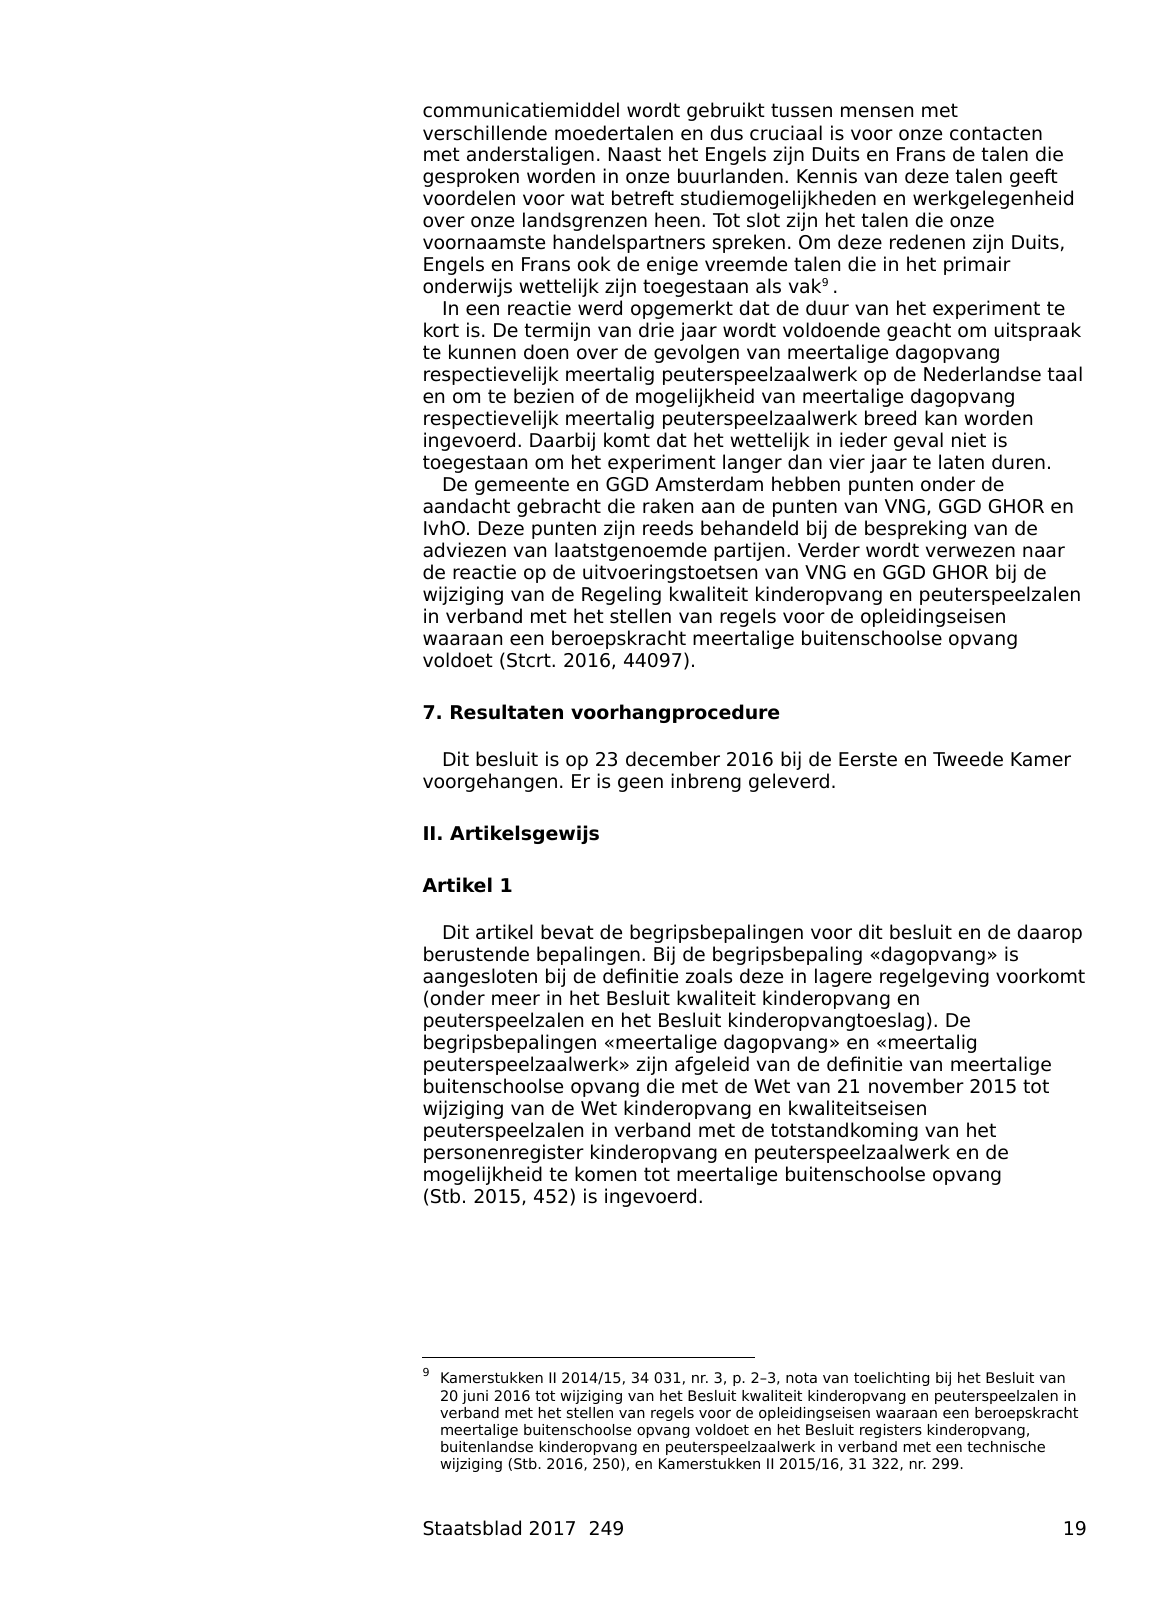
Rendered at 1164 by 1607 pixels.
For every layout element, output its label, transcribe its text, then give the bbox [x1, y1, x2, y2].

subtitle II. Artikelsgewijs [422, 823, 1087, 845]
text Dit besluit is op 23 december 2016 bij de Eerste en Tweede Kamer voorgehangen. Er is geen inbreng geleverd. [422, 749, 1087, 793]
text De gemeente en GGD Amsterdam hebben punten onder de aandacht gebracht die raken aan de punten van VNG, GGD GHOR en IvhO. Deze punten zijn reeds behandeld bij de bespreking van de adviezen van laatstgenoemde partijen. Verder wordt verwezen naar de reactie op de uitvoeringstoetsen van VNG en GGD GHOR bij de wijziging van de Regeling kwaliteit kinderopvang en peuterspeelzalen in verband met het stellen van regels voor de opleidingseisen waaraan een beroepskracht meertalige buitenschoolse opvang voldoet (Stcrt. 2016, 44097). [422, 474, 1087, 672]
text communicatiemiddel wordt gebruikt tussen mensen met verschillende moedertalen en dus cruciaal is voor onze contacten met anderstaligen. Naast het Engels zijn Duits en Frans de talen die gesproken worden in onze buurlanden. Kennis van deze talen geeft voordelen voor wat betreft studiemogelijkheden en werkgelegenheid over onze landsgrenzen heen. Tot slot zijn het talen die onze voornaamste handelspartners spreken. Om deze redenen zijn Duits, Engels en Frans ook de enige vreemde talen die in het primair onderwijs wettelijk zijn toegestaan als vak. [422, 100, 1087, 298]
text Kamerstukken II 2014/15, 34 031, nr. 3, p. 2–3, nota van toelichting bij het Besluit van 20 juni 2016 tot wijziging van het Besluit kwaliteit kinderopvang en peuterspeelzalen in verband met het stellen van regels voor de opleidingseisen waaraan een beroepskracht meertalige buitenschoolse opvang voldoet en het Besluit registers kinderopvang, buitenlandse kinderopvang en peuterspeelzaalwerk in verband met een technische wijziging (Stb. 2016, 250), en Kamerstukken II 2015/16, 31 322, nr. 299. [422, 1366, 1087, 1473]
text Dit artikel bevat de begripsbepalingen voor dit besluit en de daarop berustende bepalingen. Bij de begripsbepaling «dagopvang» is aangesloten bij de definitie zoals deze in lagere regelgeving voorkomt (onder meer in het Besluit kwaliteit kinderopvang en peuterspeelzalen en het Besluit kinderopvangtoeslag). De begripsbepalingen «meertalige dagopvang» en «meertalig peuterspeelzaalwerk» zijn afgeleid van de definitie van meertalige buitenschoolse opvang die met de Wet van 21 november 2015 tot wijziging van de Wet kinderopvang en kwaliteitseisen peuterspeelzalen in verband met de totstandkoming van het personenregister kinderopvang en peuterspeelzaalwerk en de mogelijkheid te komen tot meertalige buitenschoolse opvang (Stb. 2015, 452) is ingevoerd. [422, 922, 1087, 1207]
subtitle Artikel 1 [422, 875, 1087, 897]
subtitle 7. Resultaten voorhangprocedure [422, 702, 1087, 724]
text In een reactie werd opgemerkt dat de duur van het experiment te kort is. De termijn van drie jaar wordt voldoende geacht om uitspraak te kunnen doen over de gevolgen van meertalige dagopvang respectievelijk meertalig peuterspeelzaalwerk op de Nederlandse taal en om te bezien of de mogelijkheid van meertalige dagopvang respectievelijk meertalig peuterspeelzaalwerk breed kan worden ingevoerd. Daarbij komt dat het wettelijk in ieder geval niet is toegestaan om het experiment langer dan vier jaar te laten duren. [422, 298, 1087, 474]
